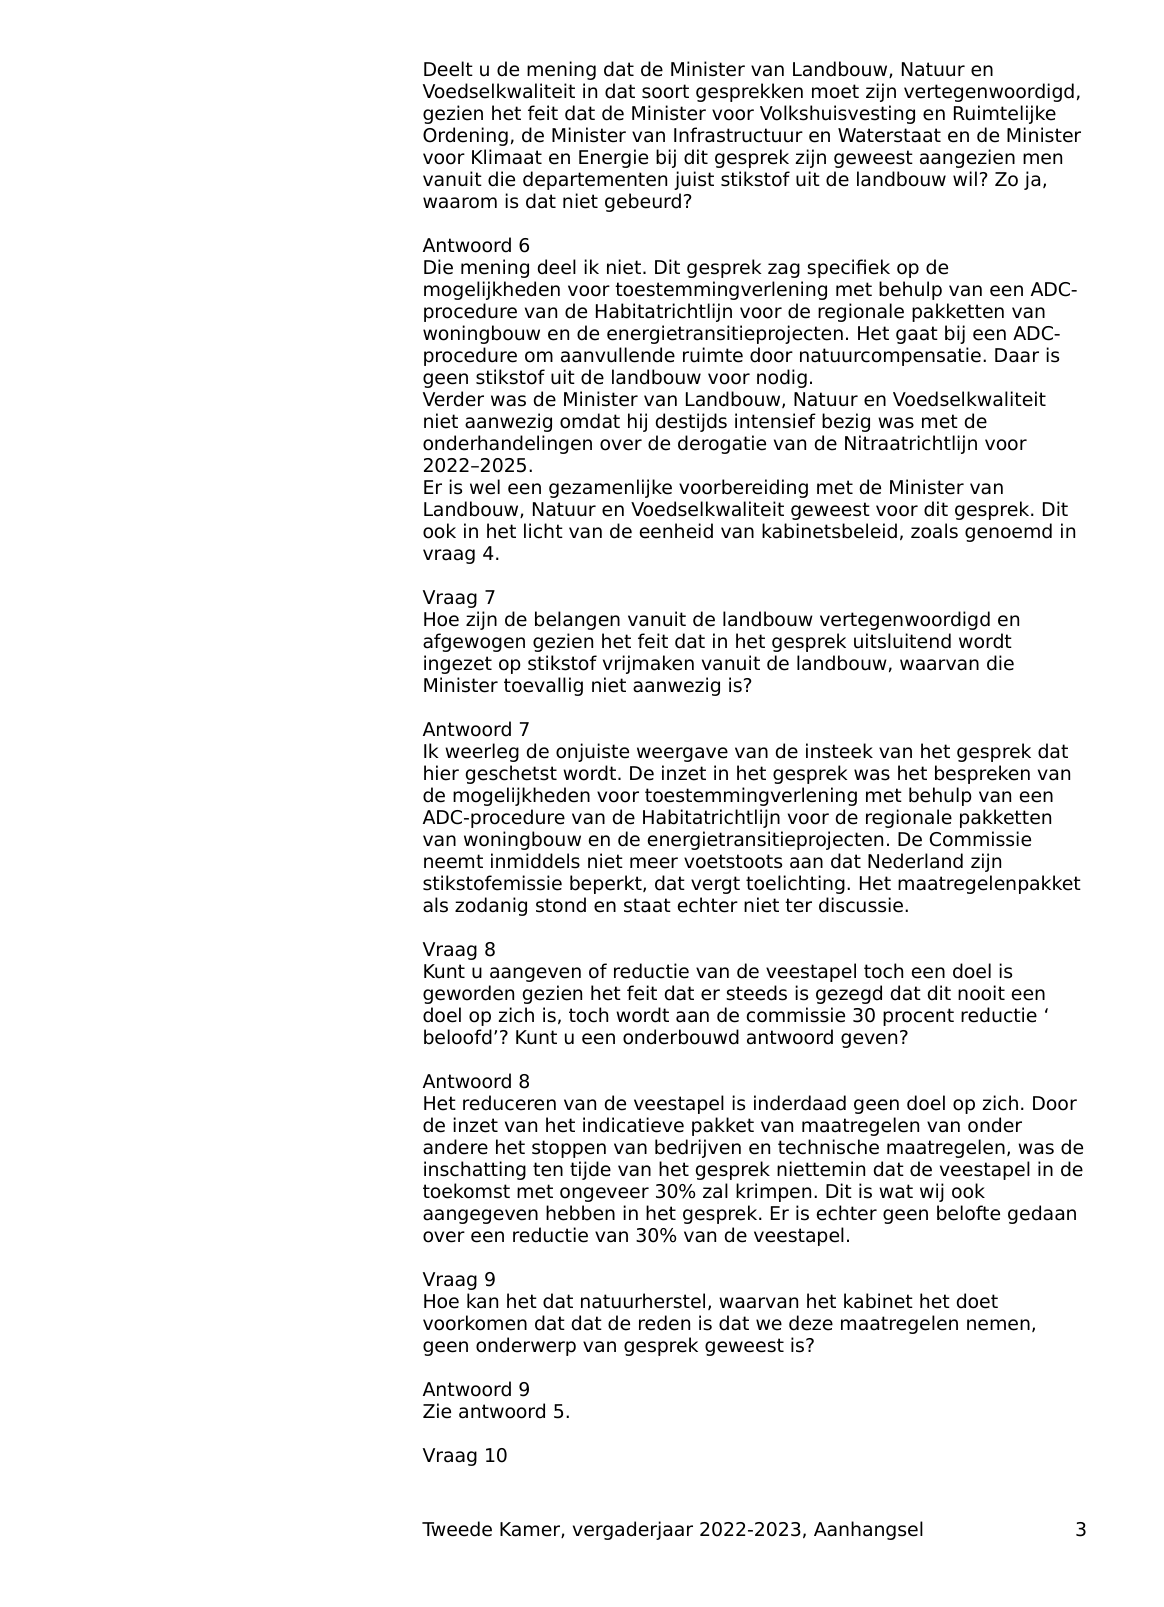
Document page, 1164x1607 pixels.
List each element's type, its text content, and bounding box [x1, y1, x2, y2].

text Er is wel een gezamenlijke voorbereiding met de Minister van Landbouw, Natuur en Voedselkwaliteit geweest voor dit gesprek. Dit ook in het licht van de eenheid van kabinetsbeleid, zoals genoemd in vraag 4. [422, 477, 1087, 565]
text Antwoord 8 [422, 1071, 1087, 1093]
text Vraag 7 [422, 587, 1087, 609]
text Zie antwoord 5. [422, 1401, 1087, 1423]
text Ik weerleg de onjuiste weergave van de insteek van het gesprek dat hier geschetst wordt. De inzet in het gesprek was het bespreken van de mogelijkheden voor toestemmingverlening met behulp van een ADC-procedure van de Habitatrichtlijn voor de regionale pakketten van woningbouw en de energietransitieprojecten. De Commissie neemt inmiddels niet meer voetstoots aan dat Nederland zijn stikstofemissie beperkt, dat vergt toelichting. Het maatregelenpakket als zodanig stond en staat echter niet ter discussie. [422, 741, 1087, 917]
text Vraag 10 [422, 1445, 1087, 1467]
text Antwoord 7 [422, 719, 1087, 741]
text Kunt u aangeven of reductie van de veestapel toch een doel is geworden gezien het feit dat er steeds is gezegd dat dit nooit een doel op zich is, toch wordt aan de commissie 30 procent reductie ‘ beloofd’? Kunt u een onderbouwd antwoord geven? [422, 961, 1087, 1049]
text Vraag 8 [422, 939, 1087, 961]
text Deelt u de mening dat de Minister van Landbouw, Natuur en Voedselkwaliteit in dat soort gesprekken moet zijn vertegenwoordigd, gezien het feit dat de Minister voor Volkshuisvesting en Ruimtelijke Ordening, de Minister van Infrastructuur en Waterstaat en de Minister voor Klimaat en Energie bij dit gesprek zijn geweest aangezien men vanuit die departementen juist stikstof uit de landbouw wil? Zo ja, waarom is dat niet gebeurd? [422, 59, 1087, 213]
text Het reduceren van de veestapel is inderdaad geen doel op zich. Door de inzet van het indicatieve pakket van maatregelen van onder andere het stoppen van bedrijven en technische maatregelen, was de inschatting ten tijde van het gesprek niettemin dat de veestapel in de toekomst met ongeveer 30% zal krimpen. Dit is wat wij ook aangegeven hebben in het gesprek. Er is echter geen belofte gedaan over een reductie van 30% van de veestapel. [422, 1093, 1087, 1247]
text Verder was de Minister van Landbouw, Natuur en Voedselkwaliteit niet aanwezig omdat hij destijds intensief bezig was met de onderhandelingen over de derogatie van de Nitraatrichtlijn voor 2022–2025. [422, 389, 1087, 477]
text Antwoord 6 [422, 235, 1087, 257]
text Die mening deel ik niet. Dit gesprek zag specifiek op de mogelijkheden voor toestemmingverlening met behulp van een ADC-procedure van de Habitatrichtlijn voor de regionale pakketten van woningbouw en de energietransitieprojecten. Het gaat bij een ADC-procedure om aanvullende ruimte door natuurcompensatie. Daar is geen stikstof uit de landbouw voor nodig. [422, 257, 1087, 389]
text Hoe zijn de belangen vanuit de landbouw vertegenwoordigd en afgewogen gezien het feit dat in het gesprek uitsluitend wordt ingezet op stikstof vrijmaken vanuit de landbouw, waarvan die Minister toevallig niet aanwezig is? [422, 609, 1087, 697]
text Hoe kan het dat natuurherstel, waarvan het kabinet het doet voorkomen dat dat de reden is dat we deze maatregelen nemen, geen onderwerp van gesprek geweest is? [422, 1291, 1087, 1357]
text Vraag 9 [422, 1269, 1087, 1291]
text Antwoord 9 [422, 1379, 1087, 1401]
